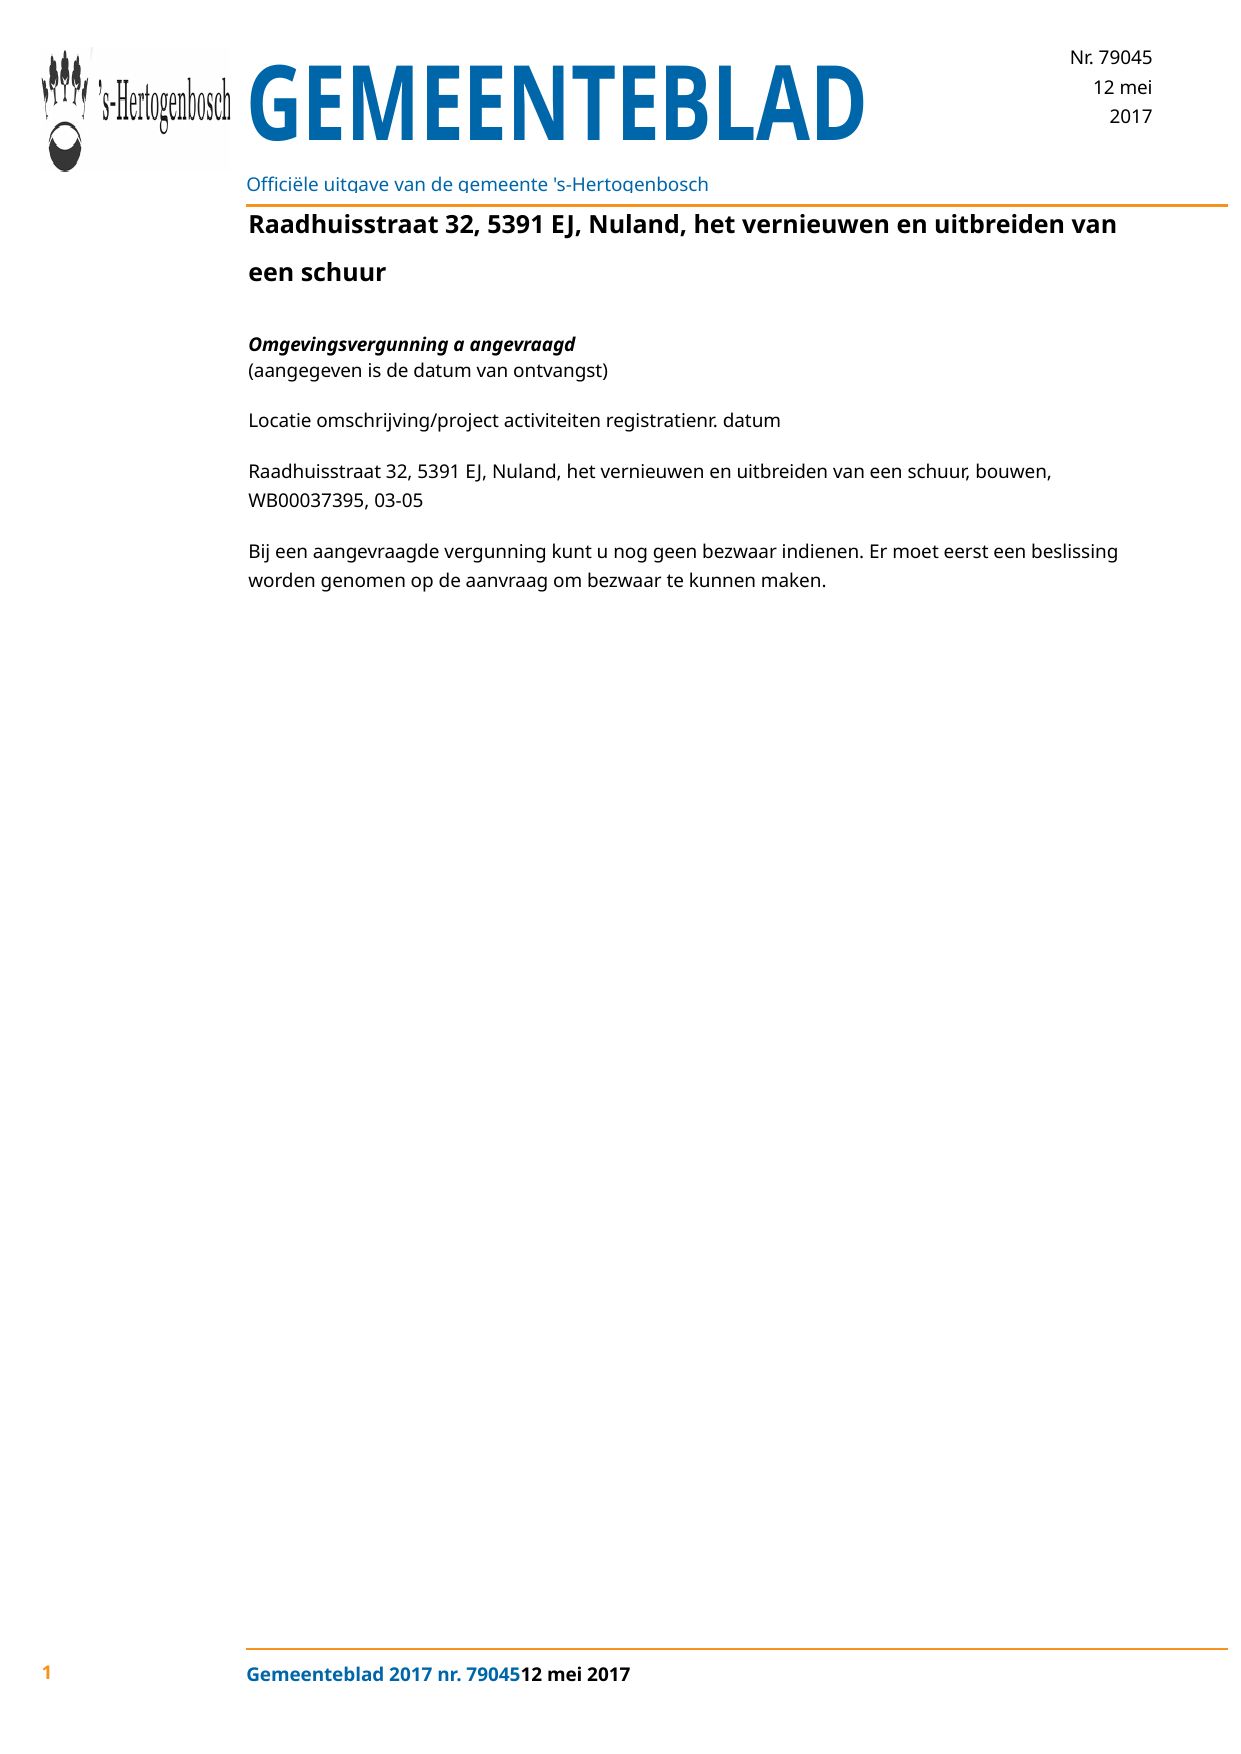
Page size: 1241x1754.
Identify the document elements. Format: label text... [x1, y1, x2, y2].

text Locatie omschrijving/project activiteiten registratienr. datum [248, 408, 1152, 433]
text Bij een aangevraagde vergunning kunt u nog geen bezwaar indienen. Er moet eerst een beslissing worden genomen op de aanvraag om bezwaar te kunnen maken. [248, 538, 1152, 593]
picture [41, 47, 231, 172]
text Raadhuisstraat 32, 5391 EJ, Nuland, het vernieuwen en uitbreiden van een schuur [248, 207, 1152, 288]
text Raadhuisstraat 32, 5391 EJ, Nuland, het vernieuwen en uitbreiden van een schuur, bouwen, WB00037395, 03-05 [248, 458, 1152, 513]
text (aangegeven is de datum van ontvangst) [248, 357, 1152, 383]
text Omgevingsvergunning a angevraagd [248, 331, 1152, 357]
